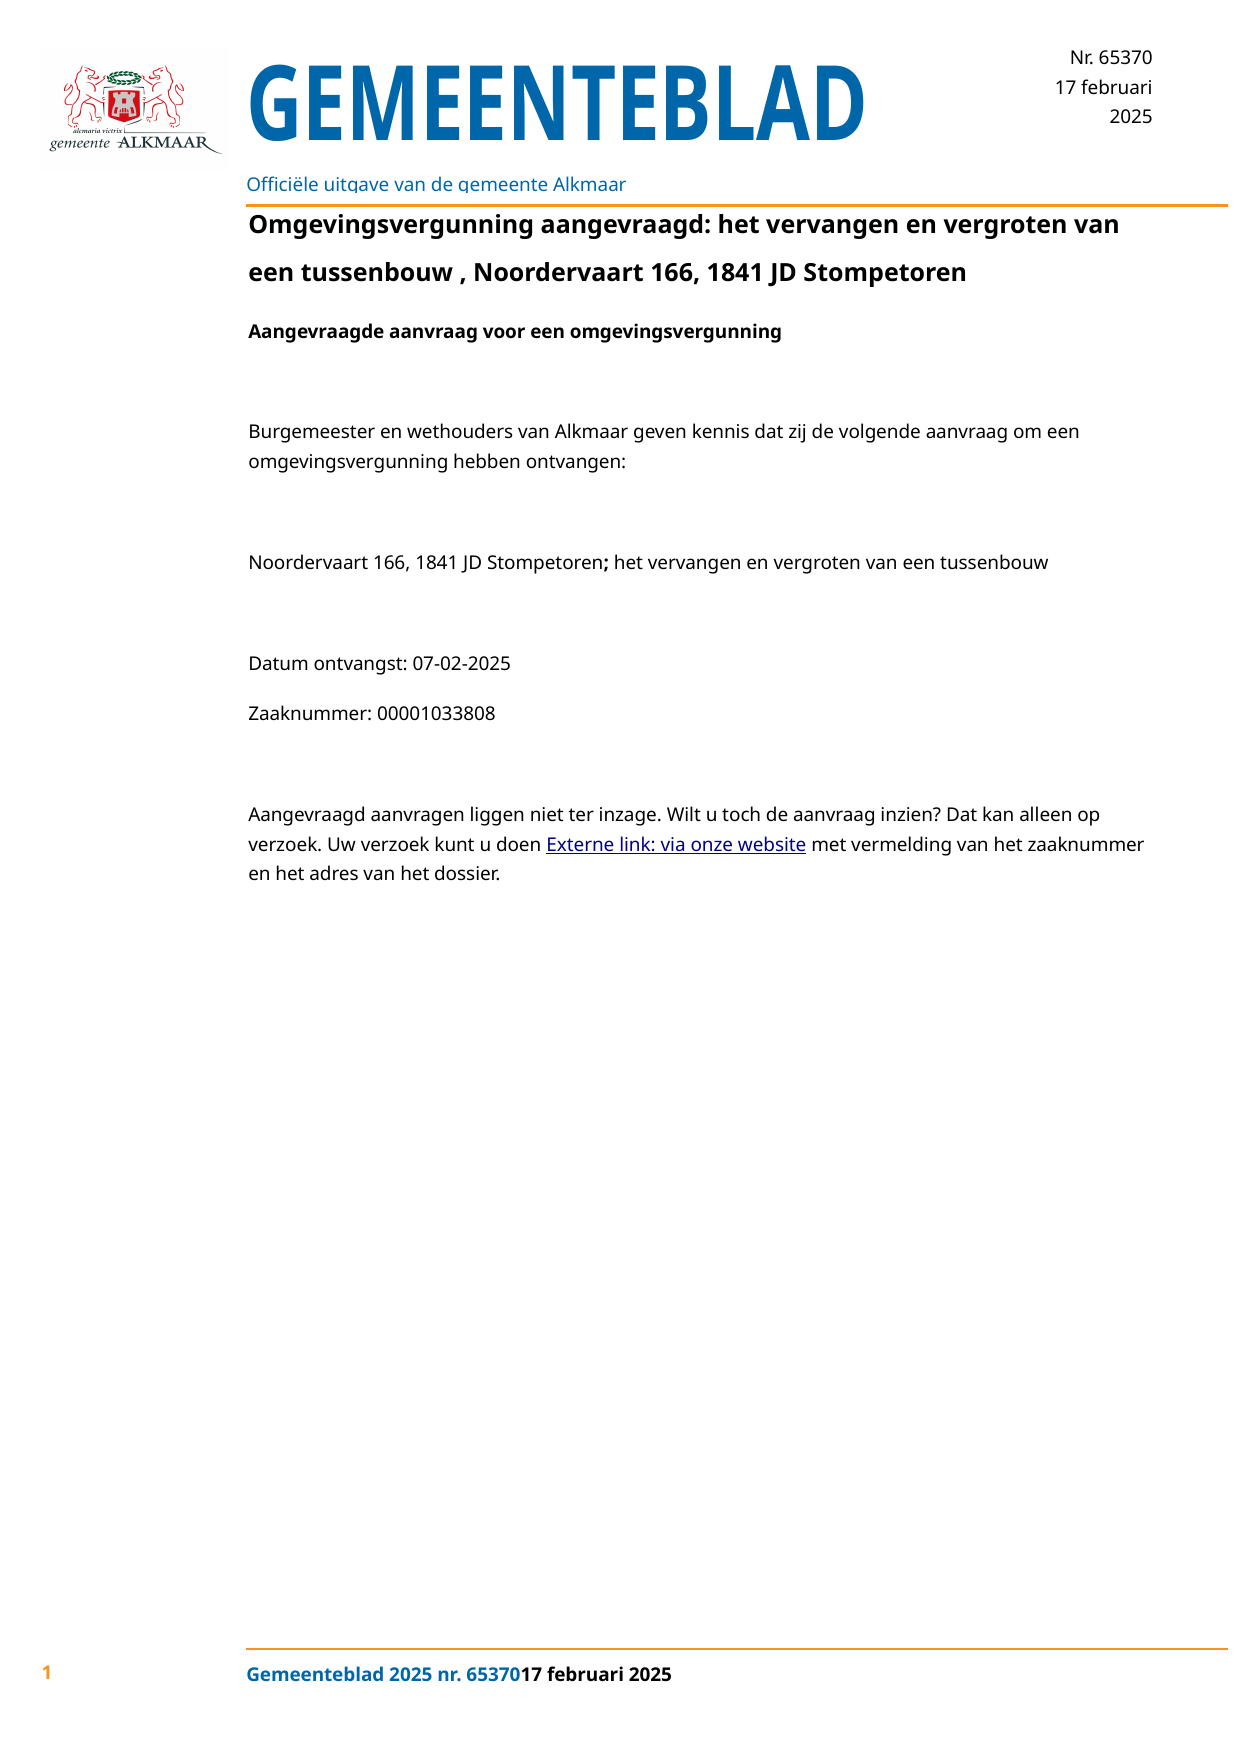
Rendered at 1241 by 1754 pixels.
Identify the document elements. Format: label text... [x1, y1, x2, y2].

text Omgevingsvergunning aangevraagd: het vervangen en vergroten van een tussenbouw , Noordervaart 166, 1841 JD Stompetoren [248, 207, 1152, 288]
text Aangevraagde aanvraag voor een omgevingsvergunning [248, 318, 1152, 344]
text Datum ontvangst: 07-02-2025 [248, 650, 1152, 676]
text Zaaknummer: 00001033808 [248, 700, 1152, 726]
text Aangevraagd aanvragen liggen niet ter inzage. Wilt u toch de aanvraag inzien? Dat kan alleen op verzoek. Uw verzoek kunt u doen Externe link: via onze website met vermelding van het zaaknummer en het adres van het dossier. [248, 801, 1152, 886]
text Noordervaart 166, 1841 JD Stompetoren; het vervangen en vergroten van een tussenbouw [248, 549, 1152, 575]
text Burgemeester en wethouders van Alkmaar geven kennis dat zij de volgende aanvraag om een omgevingsvergunning hebben ontvangen: [248, 419, 1152, 474]
picture [41, 47, 231, 172]
